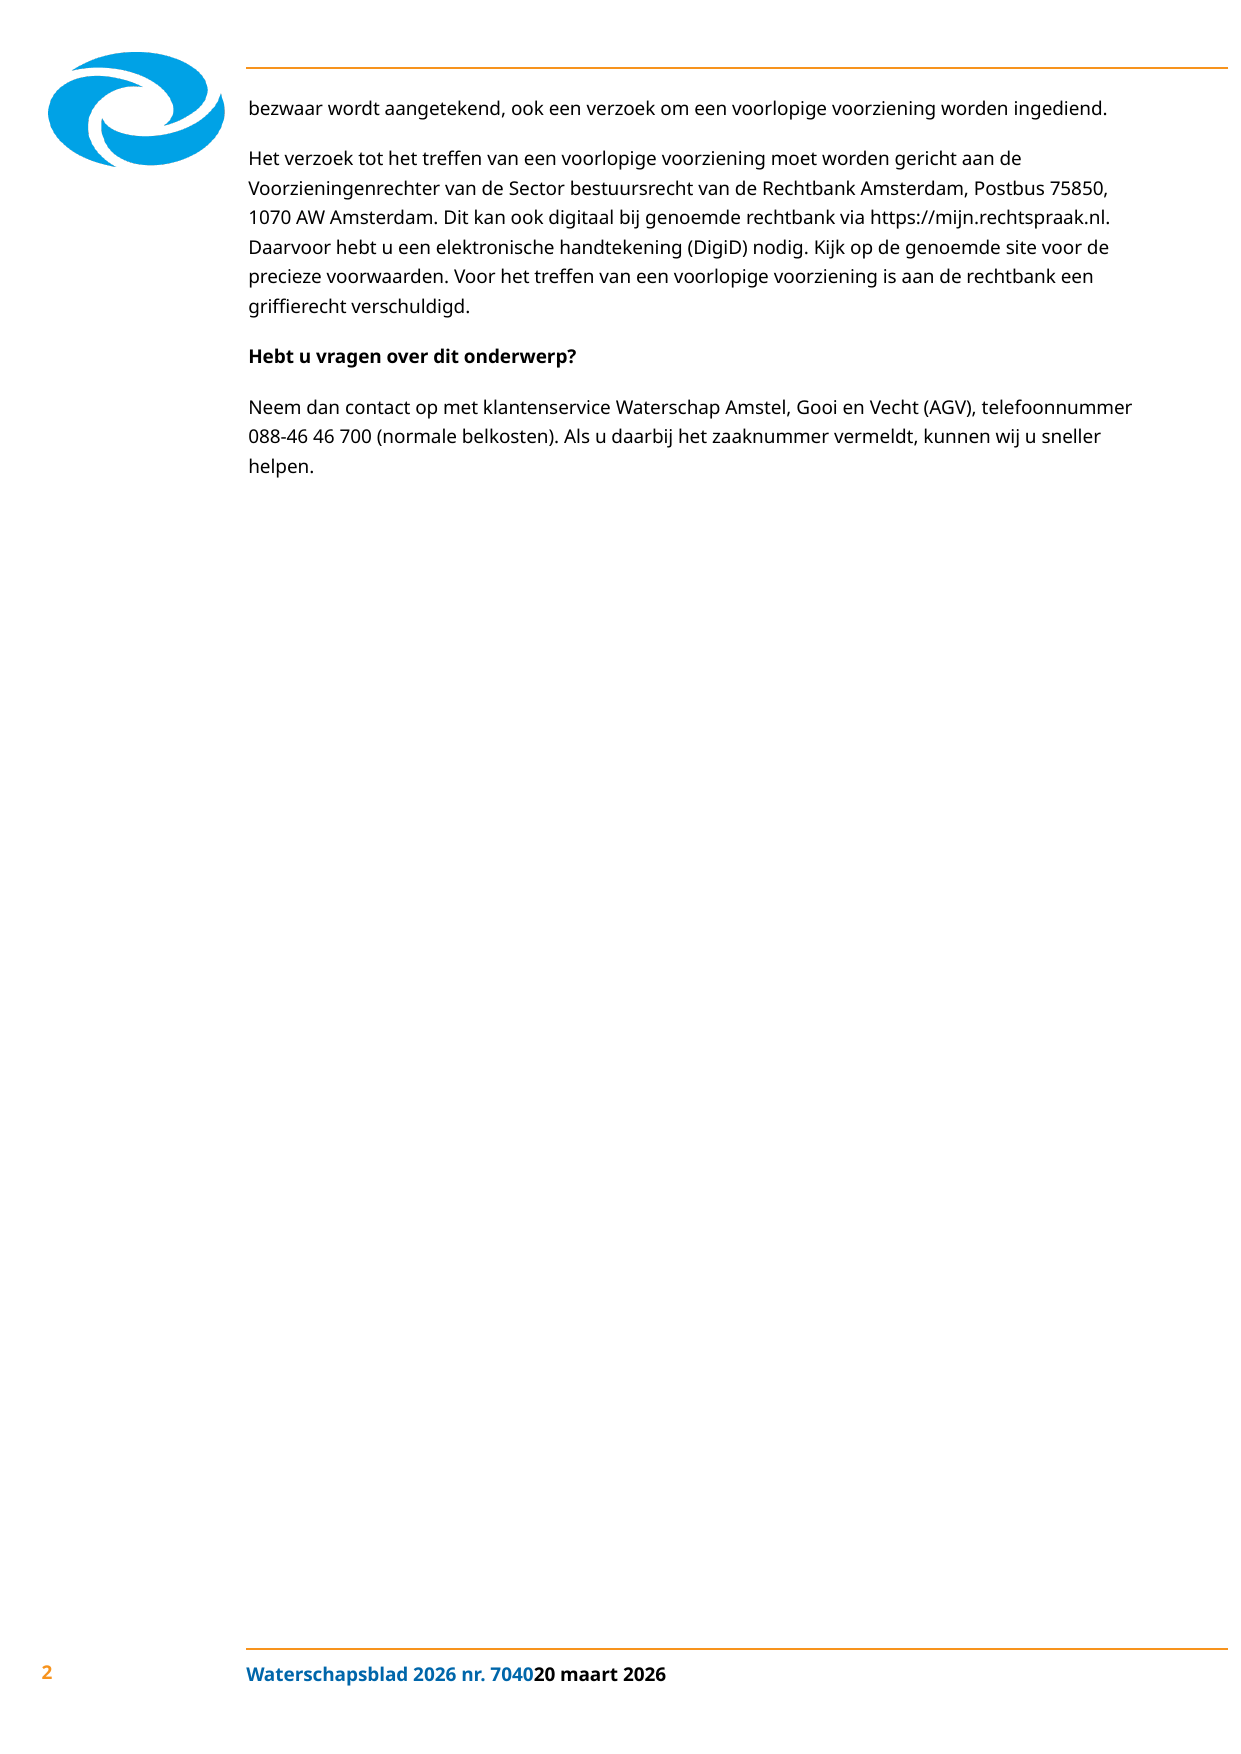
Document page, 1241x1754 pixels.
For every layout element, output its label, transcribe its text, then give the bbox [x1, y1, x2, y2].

text Neem dan contact op met klantenservice Waterschap Amstel, Gooi en Vecht (AGV), telefoonnummer 088-46 46 700 (normale belkosten). Als u daarbij het zaaknummer vermeldt, kunnen wij u sneller helpen. [248, 394, 1152, 479]
picture [41, 47, 231, 172]
text bezwaar wordt aangetekend, ook een verzoek om een voorlopige voorziening worden ingediend. [248, 95, 1152, 121]
text Hebt u vragen over dit onderwerp? [248, 343, 1152, 369]
text Het verzoek tot het treffen van een voorlopige voorziening moet worden gericht aan de Voorzieningenrechter van de Sector bestuursrecht van de Rechtbank Amsterdam, Postbus 75850, 1070 AW Amsterdam. Dit kan ook digitaal bij genoemde rechtbank via https://mijn.rechtspraak.nl. Daarvoor hebt u een elektronische handtekening (DigiD) nodig. Kijk op de genoemde site voor de precieze voorwaarden. Voor het treffen van een voorlopige voorziening is aan de rechtbank een griffierecht verschuldigd. [248, 145, 1152, 319]
